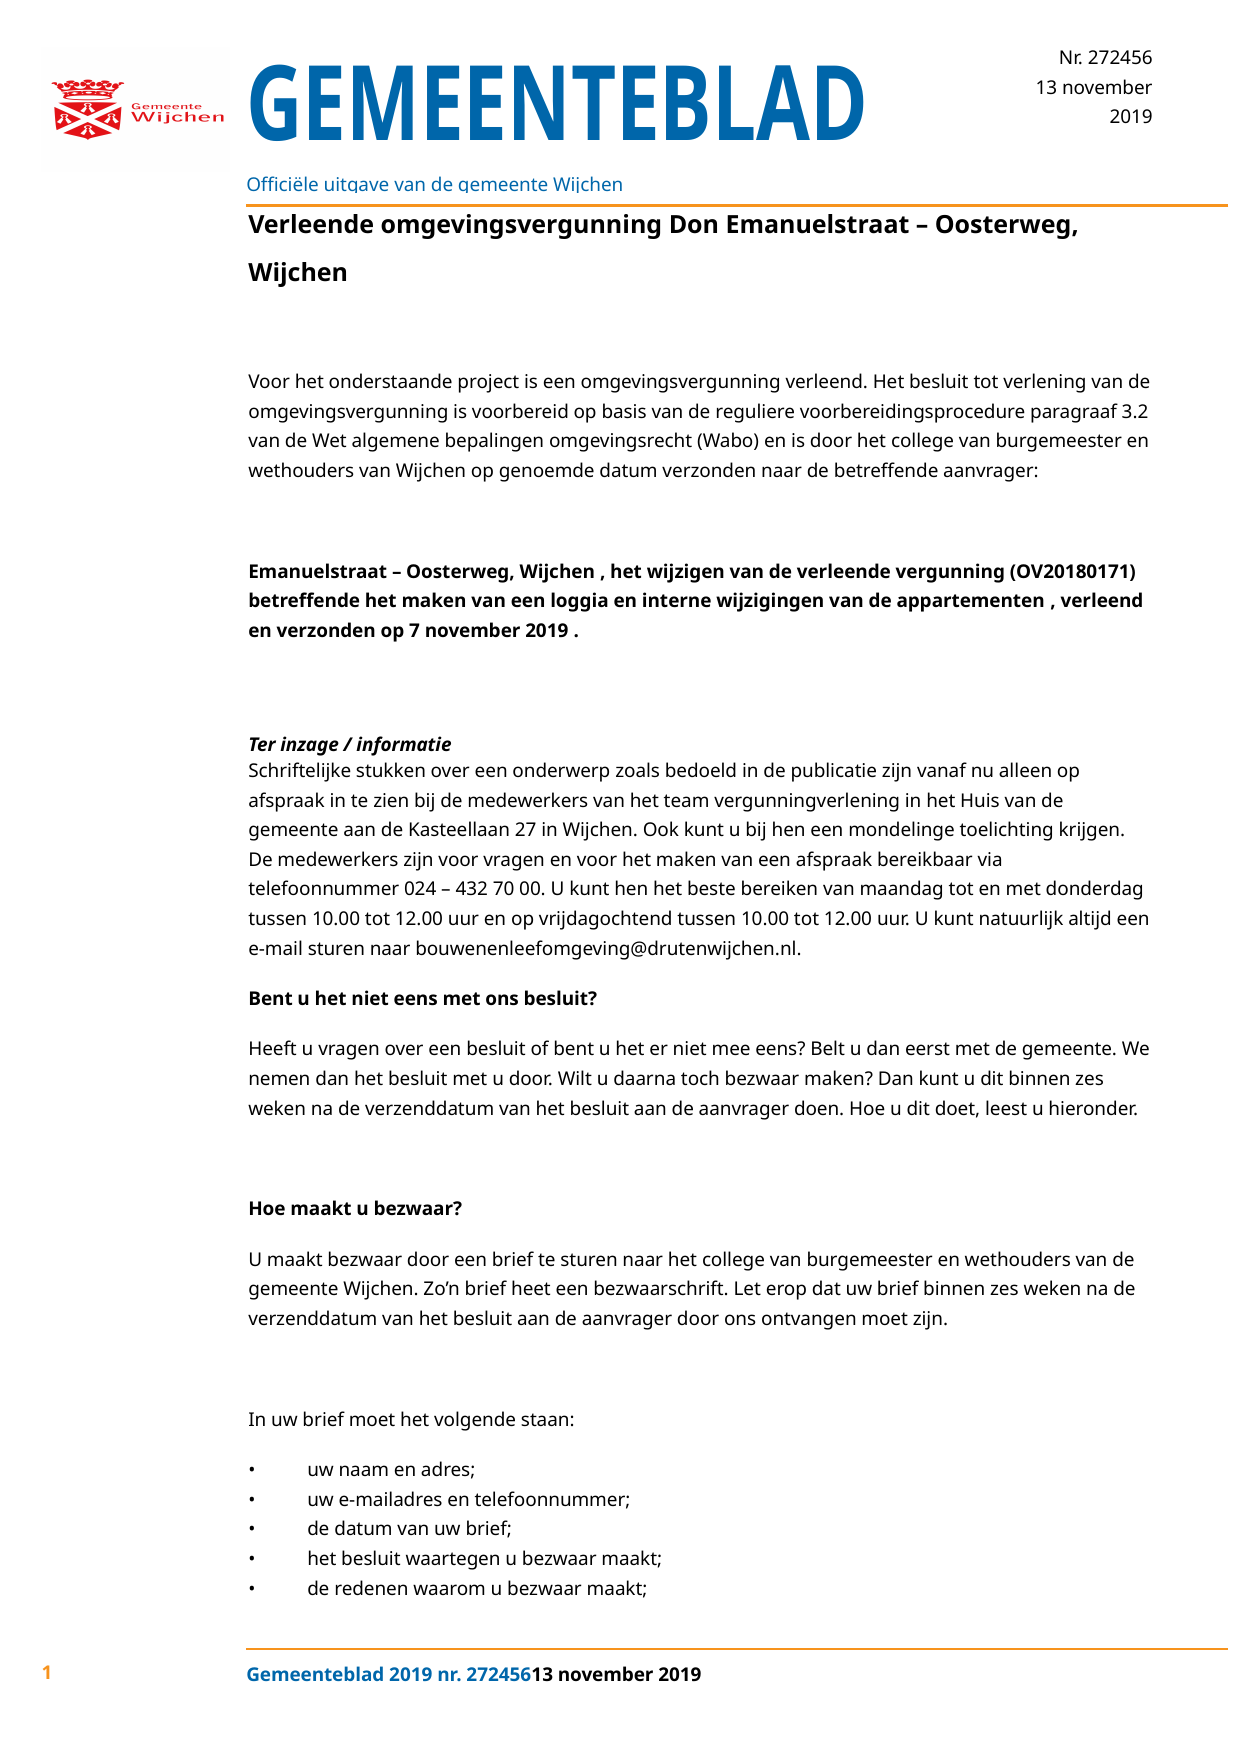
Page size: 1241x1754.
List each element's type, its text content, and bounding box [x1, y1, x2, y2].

text Emanuelstraat – Oosterweg, Wijchen , het wijzigen van de verleende vergunning (OV20180171) betreffende het maken van een loggia en interne wijzigingen van de appartementen , verleend en verzonden op 7 november 2019 . [248, 558, 1152, 643]
picture [41, 47, 231, 172]
list de datum van uw brief; [248, 1516, 1152, 1541]
text Bent u het niet eens met ons besluit? [248, 985, 1152, 1011]
text Heeft u vragen over een besluit of bent u het er niet mee eens? Belt u dan eerst met de gemeente. We nemen dan het besluit met u door. Wilt u daarna toch bezwaar maken? Dan kunt u dit binnen zes weken na de verzenddatum van het besluit aan de aanvrager doen. Hoe u dit doet, leest u hieronder. [248, 1036, 1152, 1120]
list de redenen waarom u bezwaar maakt; [248, 1575, 1152, 1600]
text Schriftelijke stukken over een onderwerp zoals bedoeld in de publicatie zijn vanaf nu alleen op afspraak in te zien bij de medewerkers van het team vergunningverlening in het Huis van de gemeente aan de Kasteellaan 27 in Wijchen. Ook kunt u bij hen een mondelinge toelichting krijgen. De medewerkers zijn voor vragen en voor het maken van een afspraak bereikbaar via telefoonnummer 024 – 432 70 00. U kunt hen het beste bereiken van maandag tot en met donderdag tussen 10.00 tot 12.00 uur en op vrijdagochtend tussen 10.00 tot 12.00 uur. U kunt natuurlijk altijd een e-mail sturen naar bouwenenleefomgeving@drutenwijchen.nl. [248, 757, 1152, 960]
text Hoe maakt u bezwaar? [248, 1196, 1152, 1221]
text In uw brief moet het volgende staan: [248, 1406, 1152, 1432]
list uw naam en adres; [248, 1456, 1152, 1482]
list uw e-mailadres en telefoonnummer; [248, 1486, 1152, 1512]
list het besluit waartegen u bezwaar maakt; [248, 1545, 1152, 1571]
text U maakt bezwaar door een brief te sturen naar het college van burgemeester en wethouders van de gemeente Wijchen. Zo’n brief heet een bezwaarschrift. Let erop dat uw brief binnen zes weken na de verzenddatum van het besluit aan de aanvrager door ons ontvangen moet zijn. [248, 1246, 1152, 1331]
text Ter inzage / informatie [248, 731, 1152, 757]
text Voor het onderstaande project is een omgevingsvergunning verleend. Het besluit tot verlening van de omgevingsvergunning is voorbereid op basis van de reguliere voorbereidingsprocedure paragraaf 3.2 van de Wet algemene bepalingen omgevingsrecht (Wabo) en is door het college van burgemeester en wethouders van Wijchen op genoemde datum verzonden naar de betreffende aanvrager: [248, 368, 1152, 483]
text Verleende omgevingsvergunning Don Emanuelstraat – Oosterweg, Wijchen [248, 207, 1152, 288]
